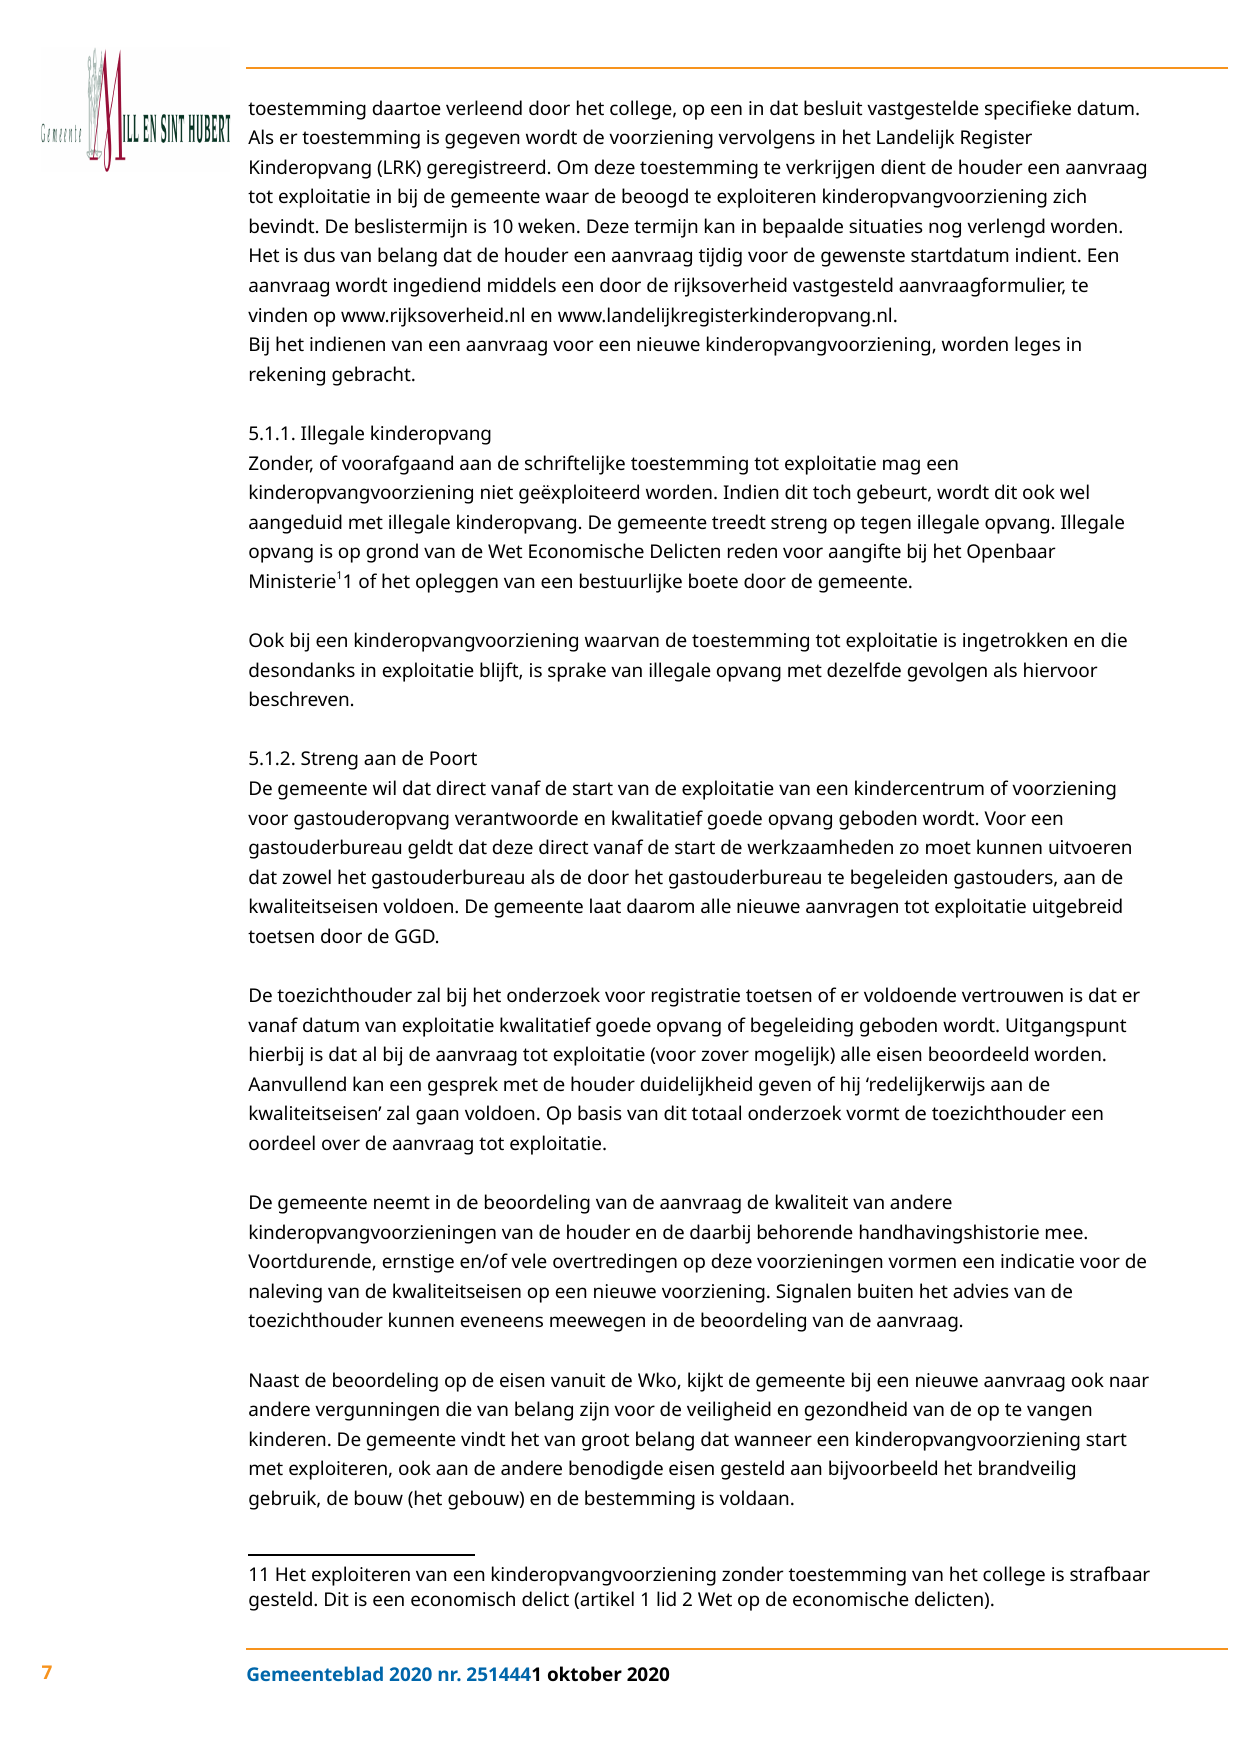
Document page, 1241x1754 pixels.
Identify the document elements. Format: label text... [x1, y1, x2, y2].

text Ook bij een kinderopvangvoorziening waarvan de toestemming tot exploitatie is ingetrokken en die desondanks in exploitatie blijft, is sprake van illegale opvang met dezelfde gevolgen als hiervoor beschreven. [248, 627, 1152, 712]
picture [41, 47, 231, 172]
text 5.1.1. Illegale kinderopvang [248, 420, 1152, 446]
text 1 Het exploiteren van een kinderopvangvoorziening zonder toestemming van het college is strafbaar gesteld. Dit is een economisch delict (artikel 1 lid 2 Wet op de economische delicten). [248, 1561, 1152, 1612]
text toestemming daartoe verleend door het college, op een in dat besluit vastgestelde specifieke datum. Als er toestemming is gegeven wordt de voorziening vervolgens in het Landelijk Register Kinderopvang (LRK) geregistreerd. Om deze toestemming te verkrijgen dient de houder een aanvraag tot exploitatie in bij de gemeente waar de beoogd te exploiteren kinderopvangvoorziening zich bevindt. De beslistermijn is 10 weken. Deze termijn kan in bepaalde situaties nog verlengd worden. Het is dus van belang dat de houder een aanvraag tijdig voor de gewenste startdatum indient. Een aanvraag wordt ingediend middels een door de rijksoverheid vastgesteld aanvraagformulier, te vinden op www.rijksoverheid.nl en www.landelijkregisterkinderopvang.nl. [248, 95, 1152, 328]
text 5.1.2. Streng aan de Poort [248, 746, 1152, 771]
text Zonder, of voorafgaand aan de schriftelijke toestemming tot exploitatie mag een kinderopvangvoorziening niet geëxploiteerd worden. Indien dit toch gebeurt, wordt dit ook wel aangeduid met illegale kinderopvang. De gemeente treedt streng op tegen illegale opvang. Illegale opvang is op grond van de Wet Economische Delicten reden voor aangifte bij het Openbaar Ministerie1 of het opleggen van een bestuurlijke boete door de gemeente. [248, 450, 1152, 594]
text Naast de beoordeling op de eisen vanuit de Wko, kijkt de gemeente bij een nieuwe aanvraag ook naar andere vergunningen die van belang zijn voor de veiligheid en gezondheid van de op te vangen kinderen. De gemeente vindt het van groot belang dat wanneer een kinderopvangvoorziening start met exploiteren, ook aan de andere benodigde eisen gesteld aan bijvoorbeeld het brandveilig gebruik, de bouw (het gebouw) en de bestemming is voldaan. [248, 1367, 1152, 1511]
text Bij het indienen van een aanvraag voor een nieuwe kinderopvangvoorziening, worden leges in rekening gebracht. [248, 331, 1152, 387]
text De toezichthouder zal bij het onderzoek voor registratie toetsen of er voldoende vertrouwen is dat er vanaf datum van exploitatie kwalitatief goede opvang of begeleiding geboden wordt. Uitgangspunt hierbij is dat al bij de aanvraag tot exploitatie (voor zover mogelijk) alle eisen beoordeeld worden. Aanvullend kan een gesprek met de houder duidelijkheid geven of hij ‘redelijkerwijs aan de kwaliteitseisen’ zal gaan voldoen. Op basis van dit totaal onderzoek vormt de toezichthouder een oordeel over de aanvraag tot exploitatie. [248, 982, 1152, 1156]
text De gemeente neemt in de beoordeling van de aanvraag de kwaliteit van andere kinderopvangvoorzieningen van de houder en de daarbij behorende handhavingshistorie mee. Voortdurende, ernstige en/of vele overtredingen op deze voorzieningen vormen een indicatie voor de naleving van de kwaliteitseisen op een nieuwe voorziening. Signalen buiten het advies van de toezichthouder kunnen eveneens meewegen in de beoordeling van de aanvraag. [248, 1189, 1152, 1333]
text De gemeente wil dat direct vanaf de start van de exploitatie van een kindercentrum of voorziening voor gastouderopvang verantwoorde en kwalitatief goede opvang geboden wordt. Voor een gastouderbureau geldt dat deze direct vanaf de start de werkzaamheden zo moet kunnen uitvoeren dat zowel het gastouderbureau als de door het gastouderbureau te begeleiden gastouders, aan de kwaliteitseisen voldoen. De gemeente laat daarom alle nieuwe aanvragen tot exploitatie uitgebreid toetsen door de GGD. [248, 775, 1152, 949]
